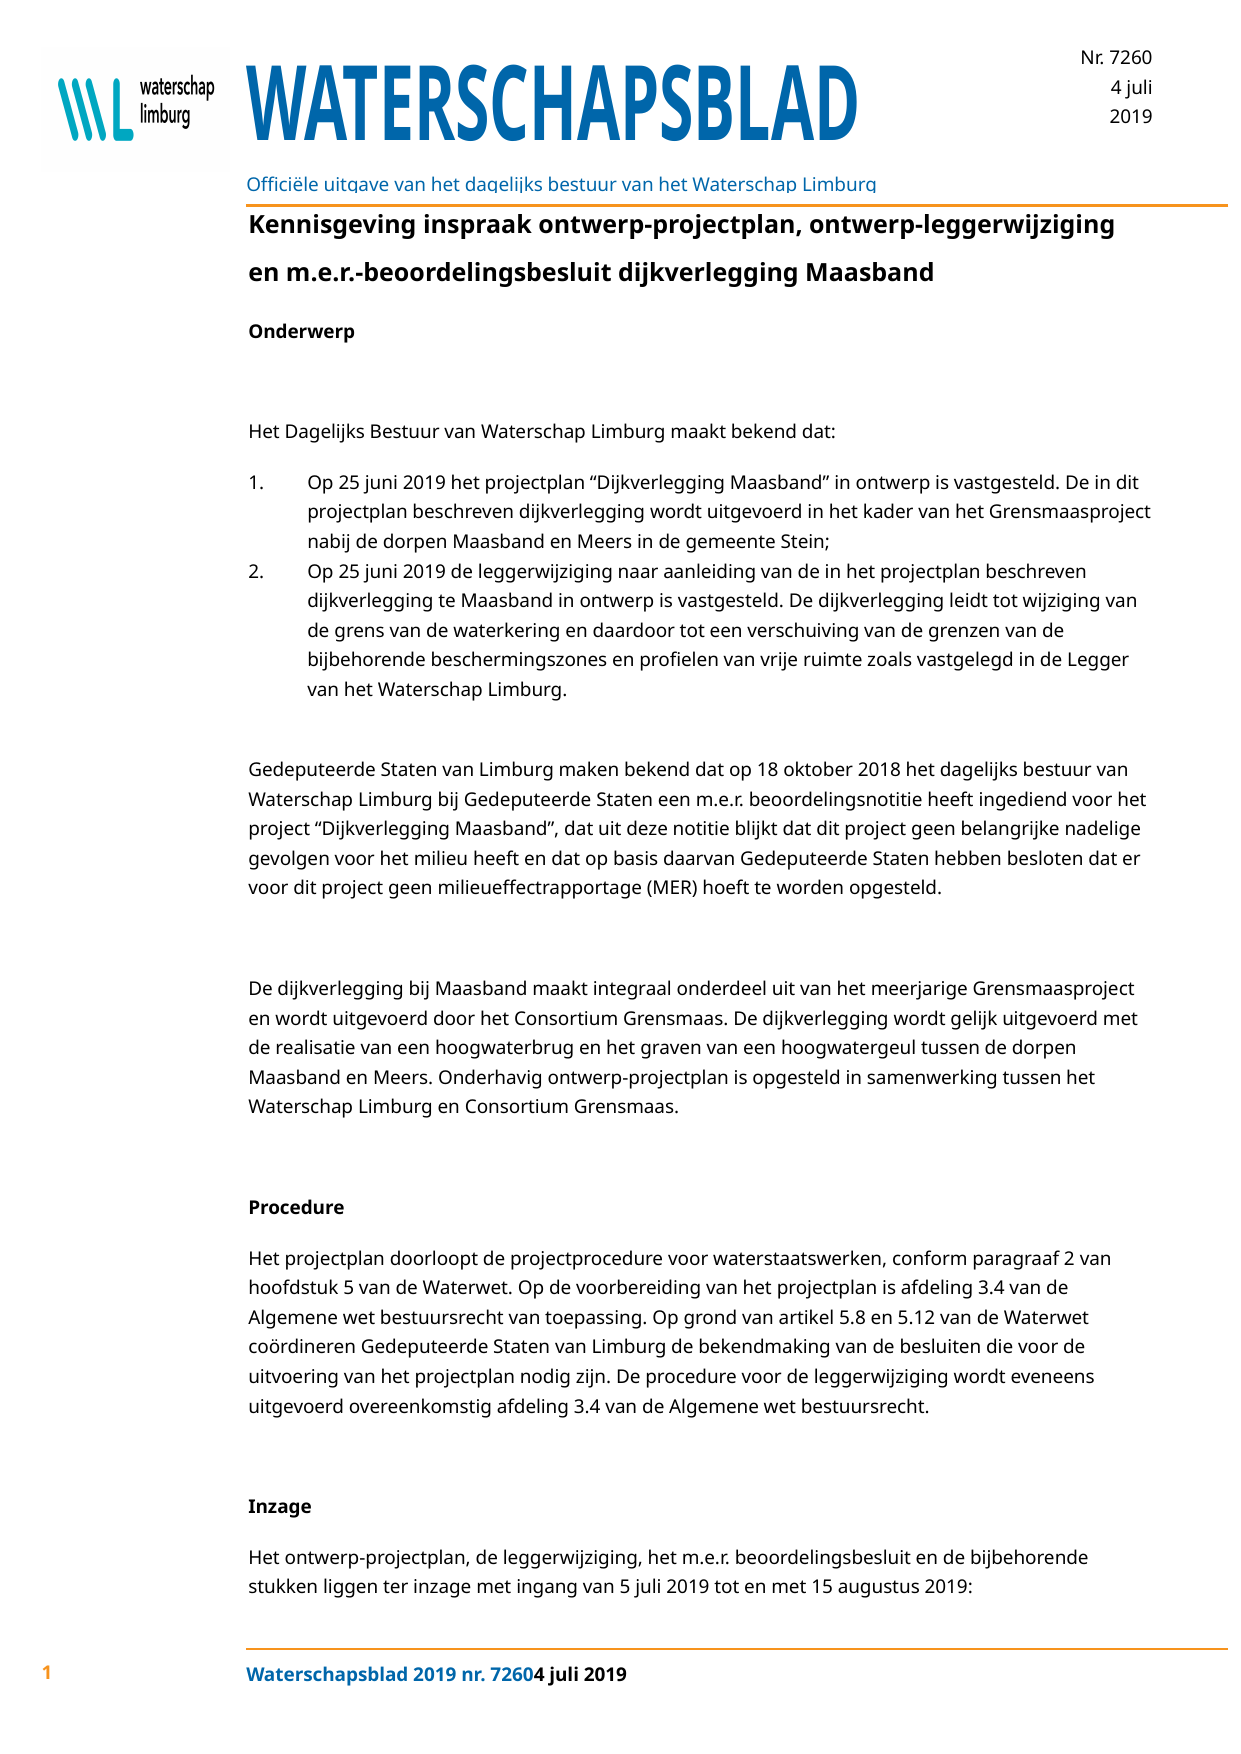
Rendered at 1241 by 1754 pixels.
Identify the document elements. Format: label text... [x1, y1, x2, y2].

picture [41, 47, 231, 172]
text Gedeputeerde Staten van Limburg maken bekend dat op 18 oktober 2018 het dagelijks bestuur van Waterschap Limburg bij Gedeputeerde Staten een m.e.r. beoordelingsnotitie heeft ingediend voor het project “Dijkverlegging Maasband”, dat uit deze notitie blijkt dat dit project geen belangrijke nadelige gevolgen voor het milieu heeft en dat op basis daarvan Gedeputeerde Staten hebben besloten dat er voor dit project geen milieueffectrapportage (MER) hoeft te worden opgesteld. [248, 756, 1152, 900]
text Inzage [248, 1494, 1152, 1519]
text Onderwerp [248, 318, 1152, 344]
text De dijkverlegging bij Maasband maakt integraal onderdeel uit van het meerjarige Grensmaasproject en wordt uitgevoerd door het Consortium Grensmaas. De dijkverlegging wordt gelijk uitgevoerd met de realisatie van een hoogwaterbrug en het graven van een hoogwatergeul tussen de dorpen Maasband en Meers. Onderhavig ontwerp-projectplan is opgesteld in samenwerking tussen het Waterschap Limburg en Consortium Grensmaas. [248, 975, 1152, 1119]
list Op 25 juni 2019 het projectplan “Dijkverlegging Maasband” in ontwerp is vastgesteld. De in dit projectplan beschreven dijkverlegging wordt uitgevoerd in het kader van het Grensmaasproject nabij de dorpen Maasband en Meers in de gemeente Stein; [248, 469, 1152, 554]
text Het Dagelijks Bestuur van Waterschap Limburg maakt bekend dat: [248, 419, 1152, 444]
text Procedure [248, 1194, 1152, 1220]
text Kennisgeving inspraak ontwerp-projectplan, ontwerp-leggerwijziging en m.e.r.-beoordelingsbesluit dijkverlegging Maasband [248, 207, 1152, 288]
list Op 25 juni 2019 de leggerwijziging naar aanleiding van de in het projectplan beschreven dijkverlegging te Maasband in ontwerp is vastgesteld. De dijkverlegging leidt tot wijziging van de grens van de waterkering en daardoor tot een verschuiving van de grenzen van de bijbehorende beschermingszones en profielen van vrije ruimte zoals vastgelegd in de Legger van het Waterschap Limburg. [248, 558, 1152, 702]
text Het projectplan doorloopt de projectprocedure voor waterstaatswerken, conform paragraaf 2 van hoofdstuk 5 van de Waterwet. Op de voorbereiding van het projectplan is afdeling 3.4 van de Algemene wet bestuursrecht van toepassing. Op grond van artikel 5.8 en 5.12 van de Waterwet coördineren Gedeputeerde Staten van Limburg de bekendmaking van de besluiten die voor de uitvoering van het projectplan nodig zijn. De procedure voor de leggerwijziging wordt eveneens uitgevoerd overeenkomstig afdeling 3.4 van de Algemene wet bestuursrecht. [248, 1245, 1152, 1419]
text Het ontwerp-projectplan, de leggerwijziging, het m.e.r. beoordelingsbesluit en de bijbehorende stukken liggen ter inzage met ingang van 5 juli 2019 tot en met 15 augustus 2019: [248, 1544, 1152, 1599]
